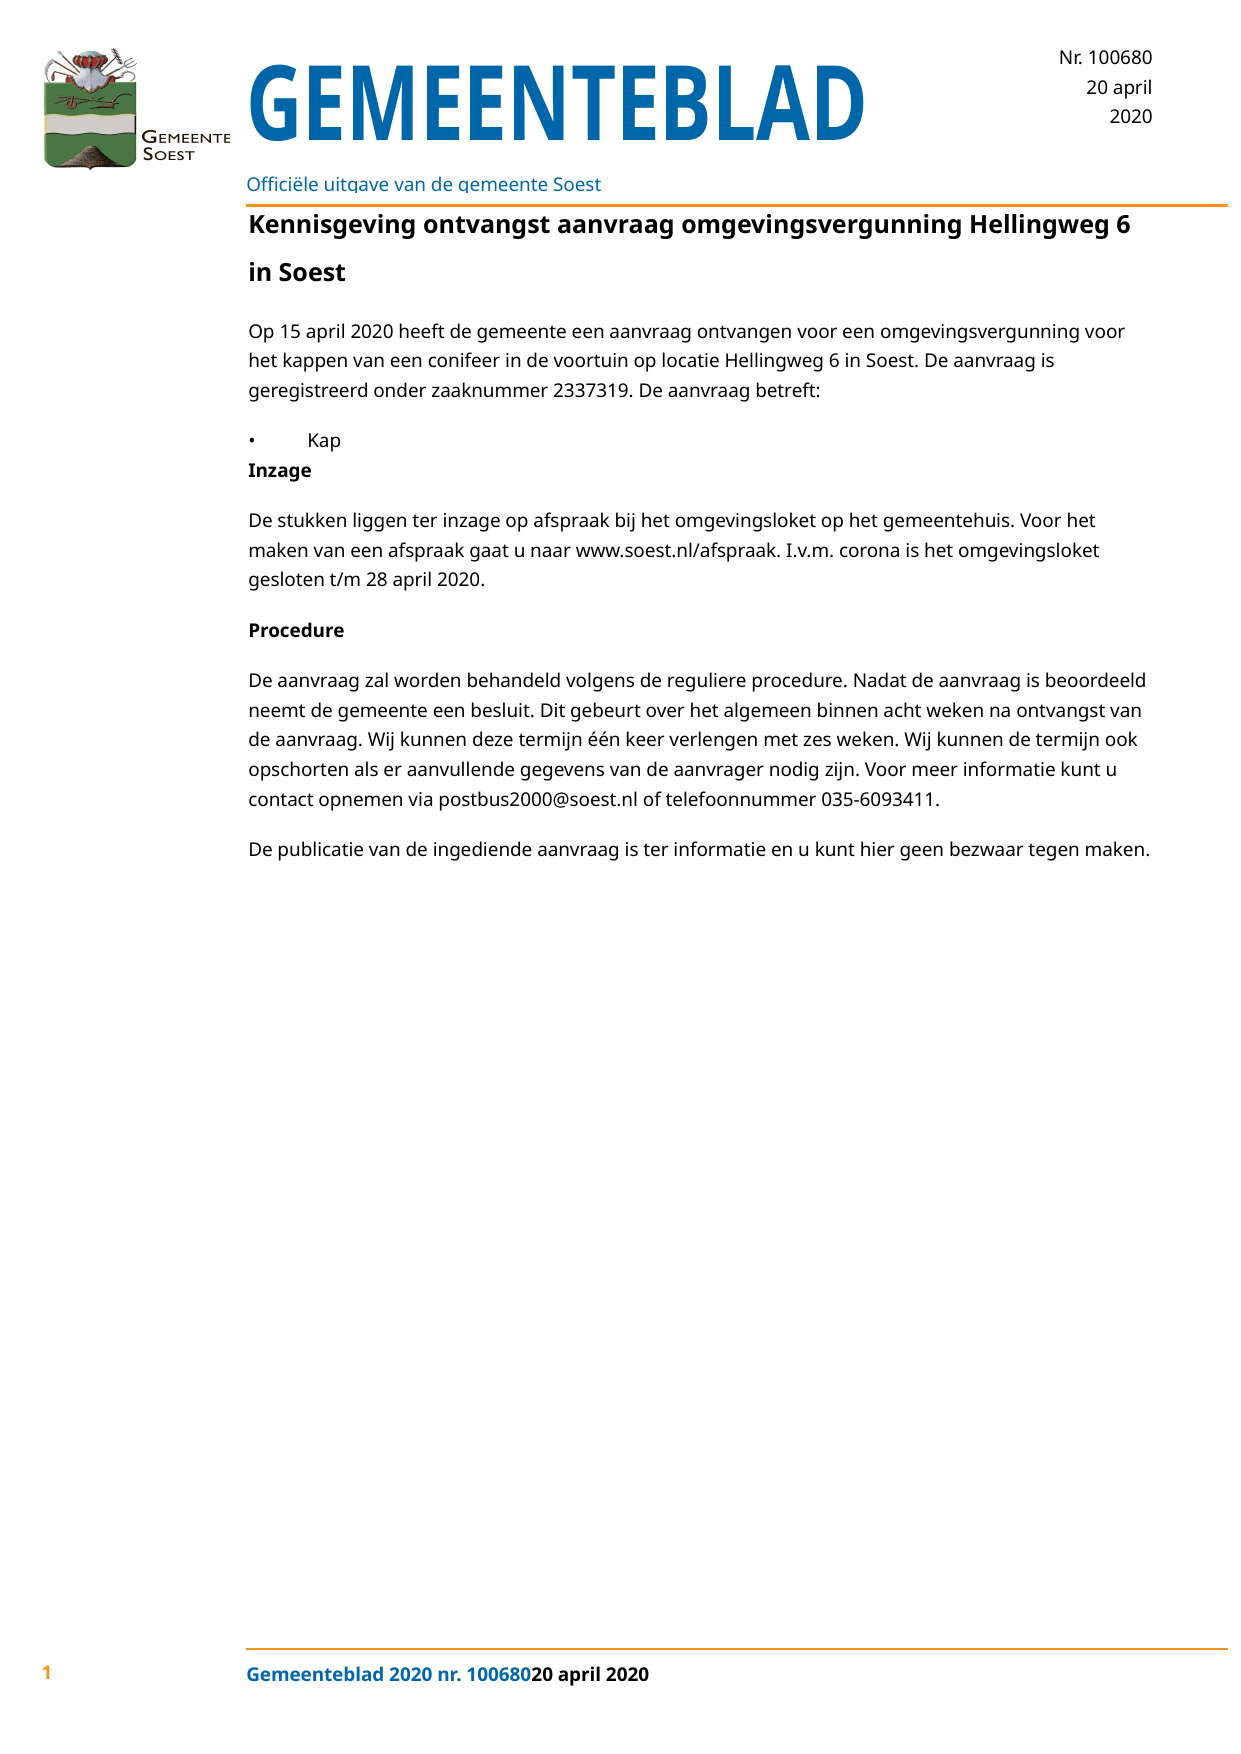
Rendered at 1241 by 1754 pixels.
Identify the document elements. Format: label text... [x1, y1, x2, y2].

text Op 15 april 2020 heeft de gemeente een aanvraag ontvangen voor een omgevingsvergunning voor het kappen van een conifeer in de voortuin op locatie Hellingweg 6 in Soest. De aanvraag is geregistreerd onder zaaknummer 2337319. De aanvraag betreft: [248, 318, 1152, 403]
text De publicatie van de ingediende aanvraag is ter informatie en u kunt hier geen bezwaar tegen maken. [248, 836, 1152, 862]
list Kap [248, 427, 1152, 453]
text Procedure [248, 617, 1152, 643]
text De aanvraag zal worden behandeld volgens de reguliere procedure. Nadat de aanvraag is beoordeeld neemt de gemeente een besluit. Dit gebeurt over het algemeen binnen acht weken na ontvangst van de aanvraag. Wij kunnen deze termijn één keer verlengen met zes weken. Wij kunnen de termijn ook opschorten als er aanvullende gegevens van de aanvrager nodig zijn. Voor meer informatie kunt u contact opnemen via postbus2000@soest.nl of telefoonnummer 035-6093411. [248, 667, 1152, 812]
picture [41, 47, 231, 172]
text De stukken liggen ter inzage op afspraak bij het omgevingsloket op het gemeentehuis. Voor het maken van een afspraak gaat u naar www.soest.nl/afspraak. I.v.m. corona is het omgevingsloket gesloten t/m 28 april 2020. [248, 507, 1152, 592]
text Kennisgeving ontvangst aanvraag omgevingsvergunning Hellingweg 6 in Soest [248, 207, 1152, 288]
text Inzage [248, 457, 1152, 483]
